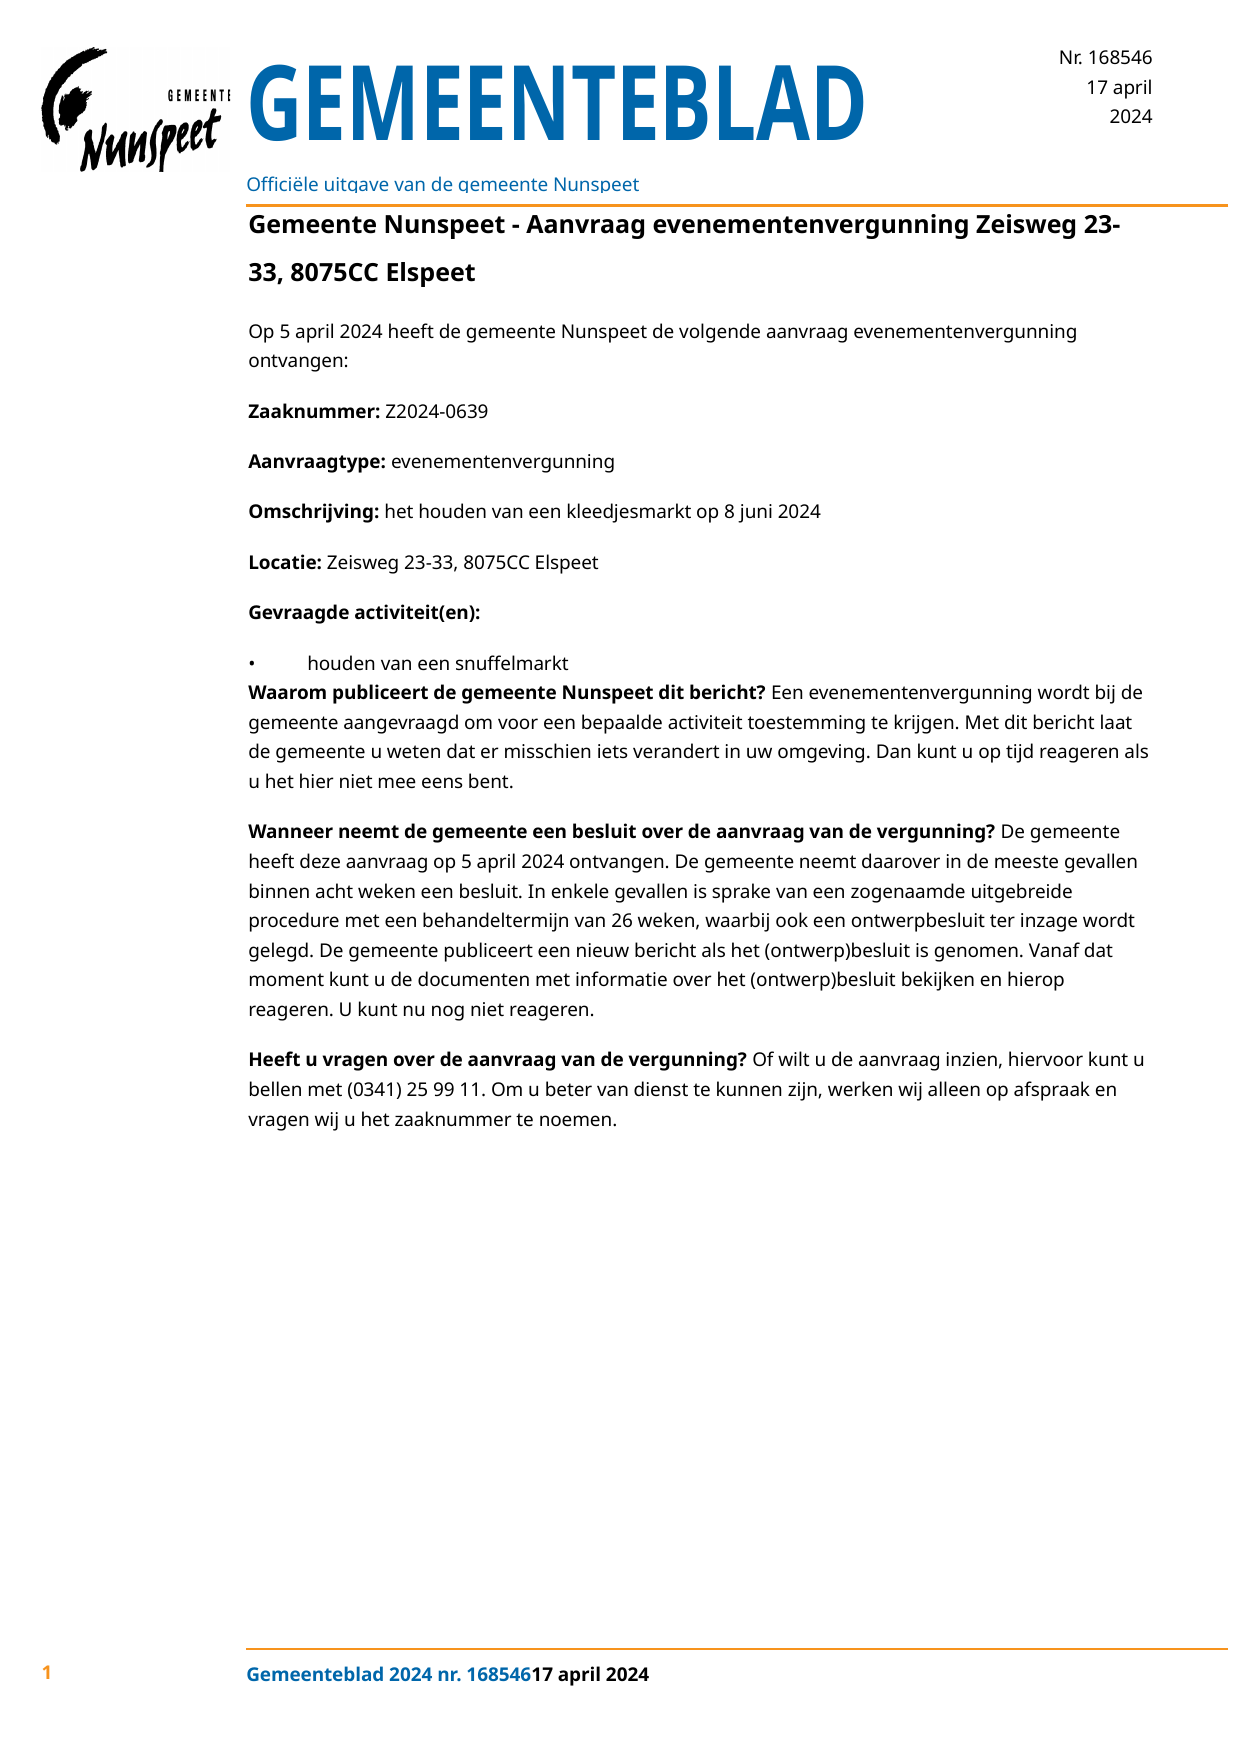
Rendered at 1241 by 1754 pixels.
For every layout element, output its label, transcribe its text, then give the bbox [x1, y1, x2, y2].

text Gemeente Nunspeet - Aanvraag evenementenvergunning Zeisweg 23-33, 8075CC Elspeet [248, 207, 1152, 288]
text Aanvraagtype: evenementenvergunning [248, 448, 1152, 474]
text Zaaknummer: Z2024-0639 [248, 398, 1152, 424]
list houden van een snuffelmarkt [248, 650, 1152, 676]
text Waarom publiceert de gemeente Nunspeet dit bericht? Een evenementenvergunning wordt bij de gemeente aangevraagd om voor een bepaalde activiteit toestemming te krijgen. Met dit bericht laat de gemeente u weten dat er misschien iets verandert in uw omgeving. Dan kunt u op tijd reageren als u het hier niet mee eens bent. [248, 679, 1152, 794]
picture [41, 47, 231, 172]
text Wanneer neemt de gemeente een besluit over de aanvraag van de vergunning? De gemeente heeft deze aanvraag op 5 april 2024 ontvangen. De gemeente neemt daarover in de meeste gevallen binnen acht weken een besluit. In enkele gevallen is sprake van een zogenaamde uitgebreide procedure met een behandeltermijn van 26 weken, waarbij ook een ontwerpbesluit ter inzage wordt gelegd. De gemeente publiceert een nieuw bericht als het (ontwerp)besluit is genomen. Vanaf dat moment kunt u de documenten met informatie over het (ontwerp)besluit bekijken en hierop reageren. U kunt nu nog niet reageren. [248, 819, 1152, 1022]
text Omschrijving: het houden van een kleedjesmarkt op 8 juni 2024 [248, 499, 1152, 524]
text Gevraagde activiteit(en): [248, 599, 1152, 625]
text Locatie: Zeisweg 23-33, 8075CC Elspeet [248, 549, 1152, 575]
text Op 5 april 2024 heeft de gemeente Nunspeet de volgende aanvraag evenementenvergunning ontvangen: [248, 318, 1152, 373]
text Heeft u vragen over de aanvraag van de vergunning? Of wilt u de aanvraag inzien, hiervoor kunt u bellen met (0341) 25 99 11. Om u beter van dienst te kunnen zijn, werken wij alleen op afspraak en vragen wij u het zaaknummer te noemen. [248, 1047, 1152, 1132]
